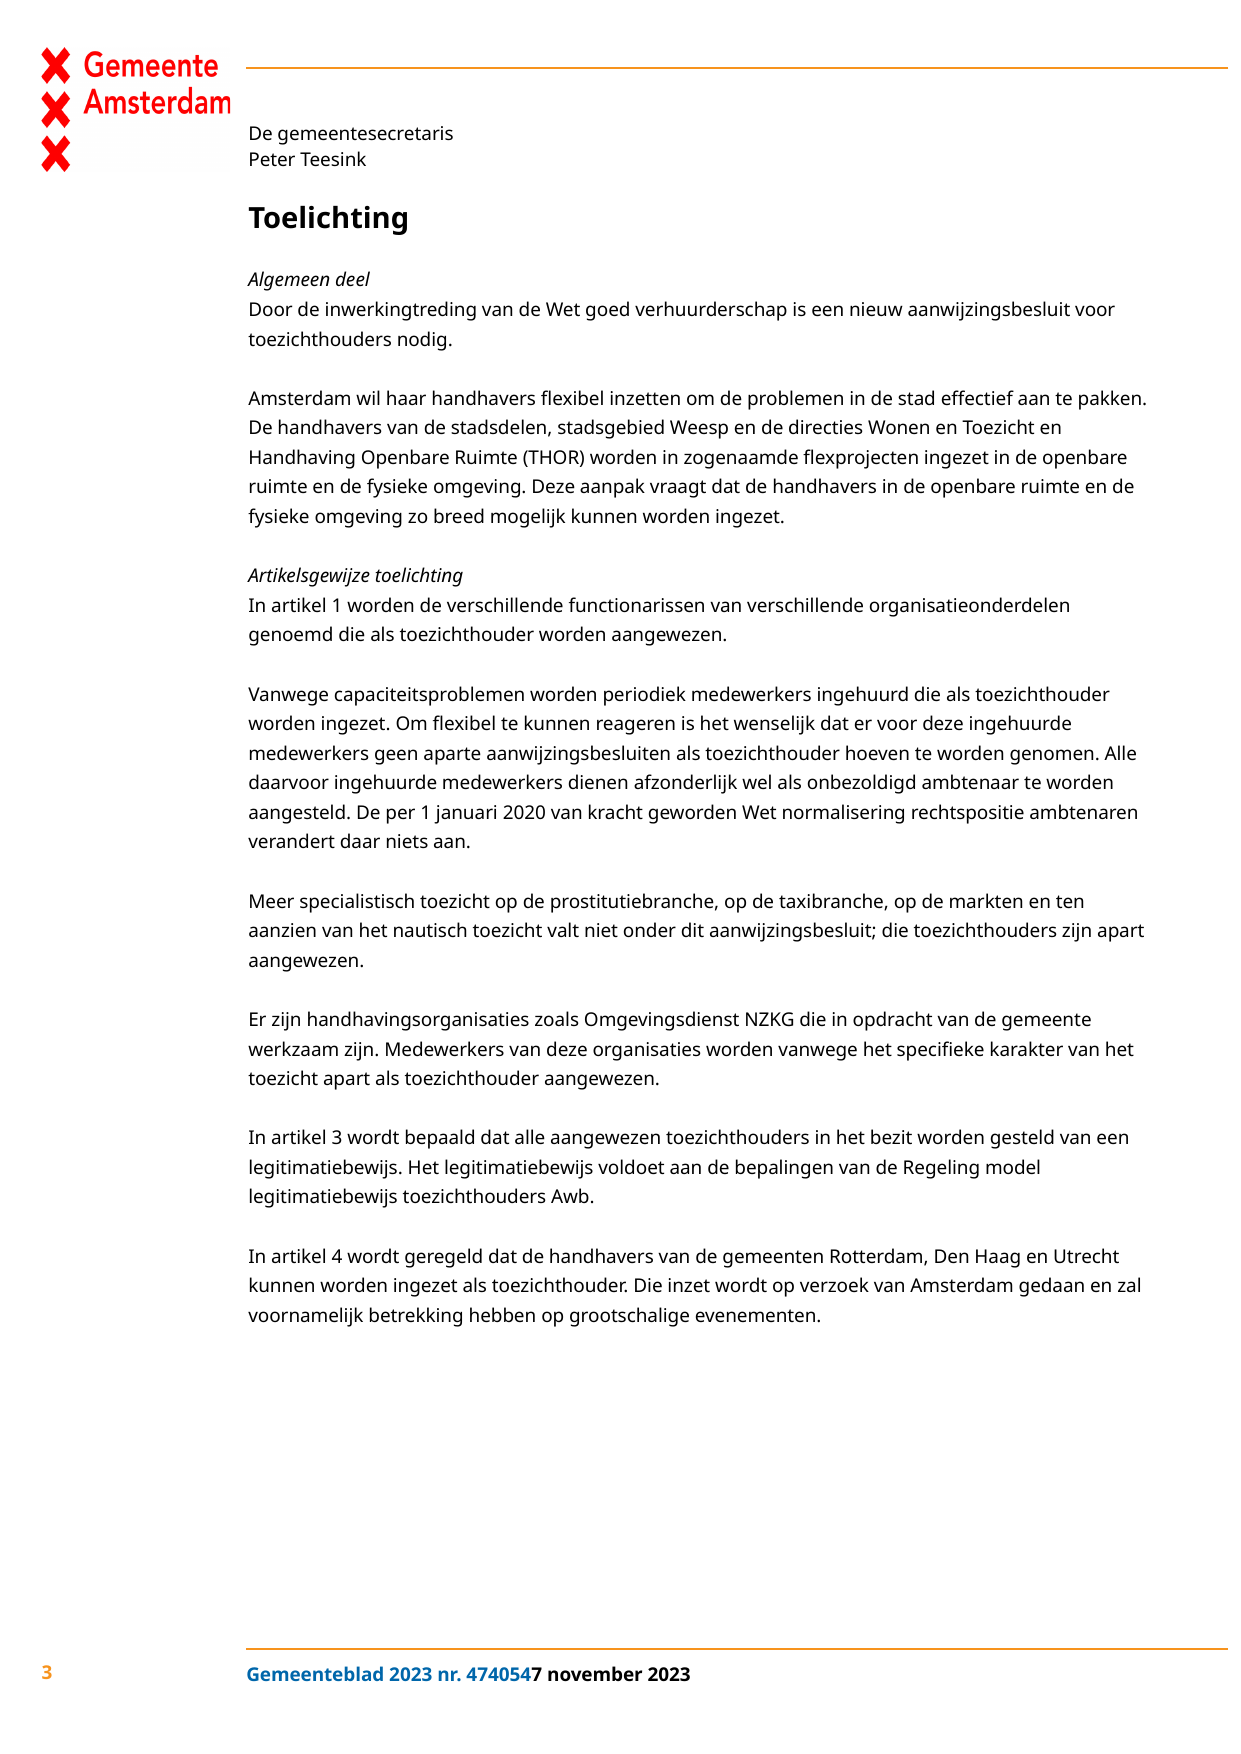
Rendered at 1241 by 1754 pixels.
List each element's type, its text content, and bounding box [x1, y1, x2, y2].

text De gemeentesecretaris [248, 121, 1152, 146]
text medewerkers geen aparte aanwijzingsbesluiten als toezichthouder hoeven te worden genomen. Alle daarvoor ingehuurde medewerkers dienen afzonderlijk wel als onbezoldigd ambtenaar te worden aangesteld. De per 1 januari 2020 van kracht geworden Wet normalisering rechtspositie ambtenaren verandert daar niets aan. [248, 740, 1152, 854]
text Er zijn handhavingsorganisaties zoals Omgevingsdienst NZKG die in opdracht van de gemeente [248, 1006, 1152, 1032]
text Meer specialistisch toezicht op de prostitutiebranche, op de taxibranche, op de markten en ten aanzien van het nautisch toezicht valt niet onder dit aanwijzingsbesluit; die toezichthouders zijn apart aangewezen. [248, 888, 1152, 973]
text Door de inwerkingtreding van de Wet goed verhuurderschap is een nieuw aanwijzingsbesluit voor toezichthouders nodig. [248, 296, 1152, 351]
text Amsterdam wil haar handhavers flexibel inzetten om de problemen in de stad effectief aan te pakken. De handhavers van de stadsdelen, stadsgebied Weesp en de directies Wonen en Toezicht en Handhaving Openbare Ruimte (THOR) worden in zogenaamde flexprojecten ingezet in de openbare ruimte en de fysieke omgeving. Deze aanpak vraagt dat de handhavers in de openbare ruimte en de fysieke omgeving zo breed mogelijk kunnen worden ingezet. [248, 385, 1152, 529]
text In artikel 4 wordt geregeld dat de handhavers van de gemeenten Rotterdam, Den Haag en Utrecht [248, 1243, 1152, 1268]
text In artikel 3 wordt bepaald dat alle aangewezen toezichthouders in het bezit worden gesteld van een legitimatiebewijs. Het legitimatiebewijs voldoet aan de bepalingen van de Regeling model [248, 1124, 1152, 1180]
text In artikel 1 worden de verschillende functionarissen van verschillende organisatieonderdelen genoemd die als toezichthouder worden aangewezen. [248, 592, 1152, 647]
text kunnen worden ingezet als toezichthouder. Die inzet wordt op verzoek van Amsterdam gedaan en zal voornamelijk betrekking hebben op grootschalige evenementen. [248, 1272, 1152, 1328]
text Algemeen deel [248, 267, 1152, 292]
text legitimatiebewijs toezichthouders Awb. [248, 1184, 1152, 1209]
text Peter Teesink [248, 146, 1152, 172]
text werkzaam zijn. Medewerkers van deze organisaties worden vanwege het specifieke karakter van het toezicht apart als toezichthouder aangewezen. [248, 1036, 1152, 1091]
text Toelichting [248, 198, 1152, 237]
text Artikelsgewijze toelichting [248, 562, 1152, 588]
text Vanwege capaciteitsproblemen worden periodiek medewerkers ingehuurd die als toezichthouder worden ingezet. Om flexibel te kunnen reageren is het wenselijk dat er voor deze ingehuurde [248, 681, 1152, 736]
picture [41, 47, 231, 172]
